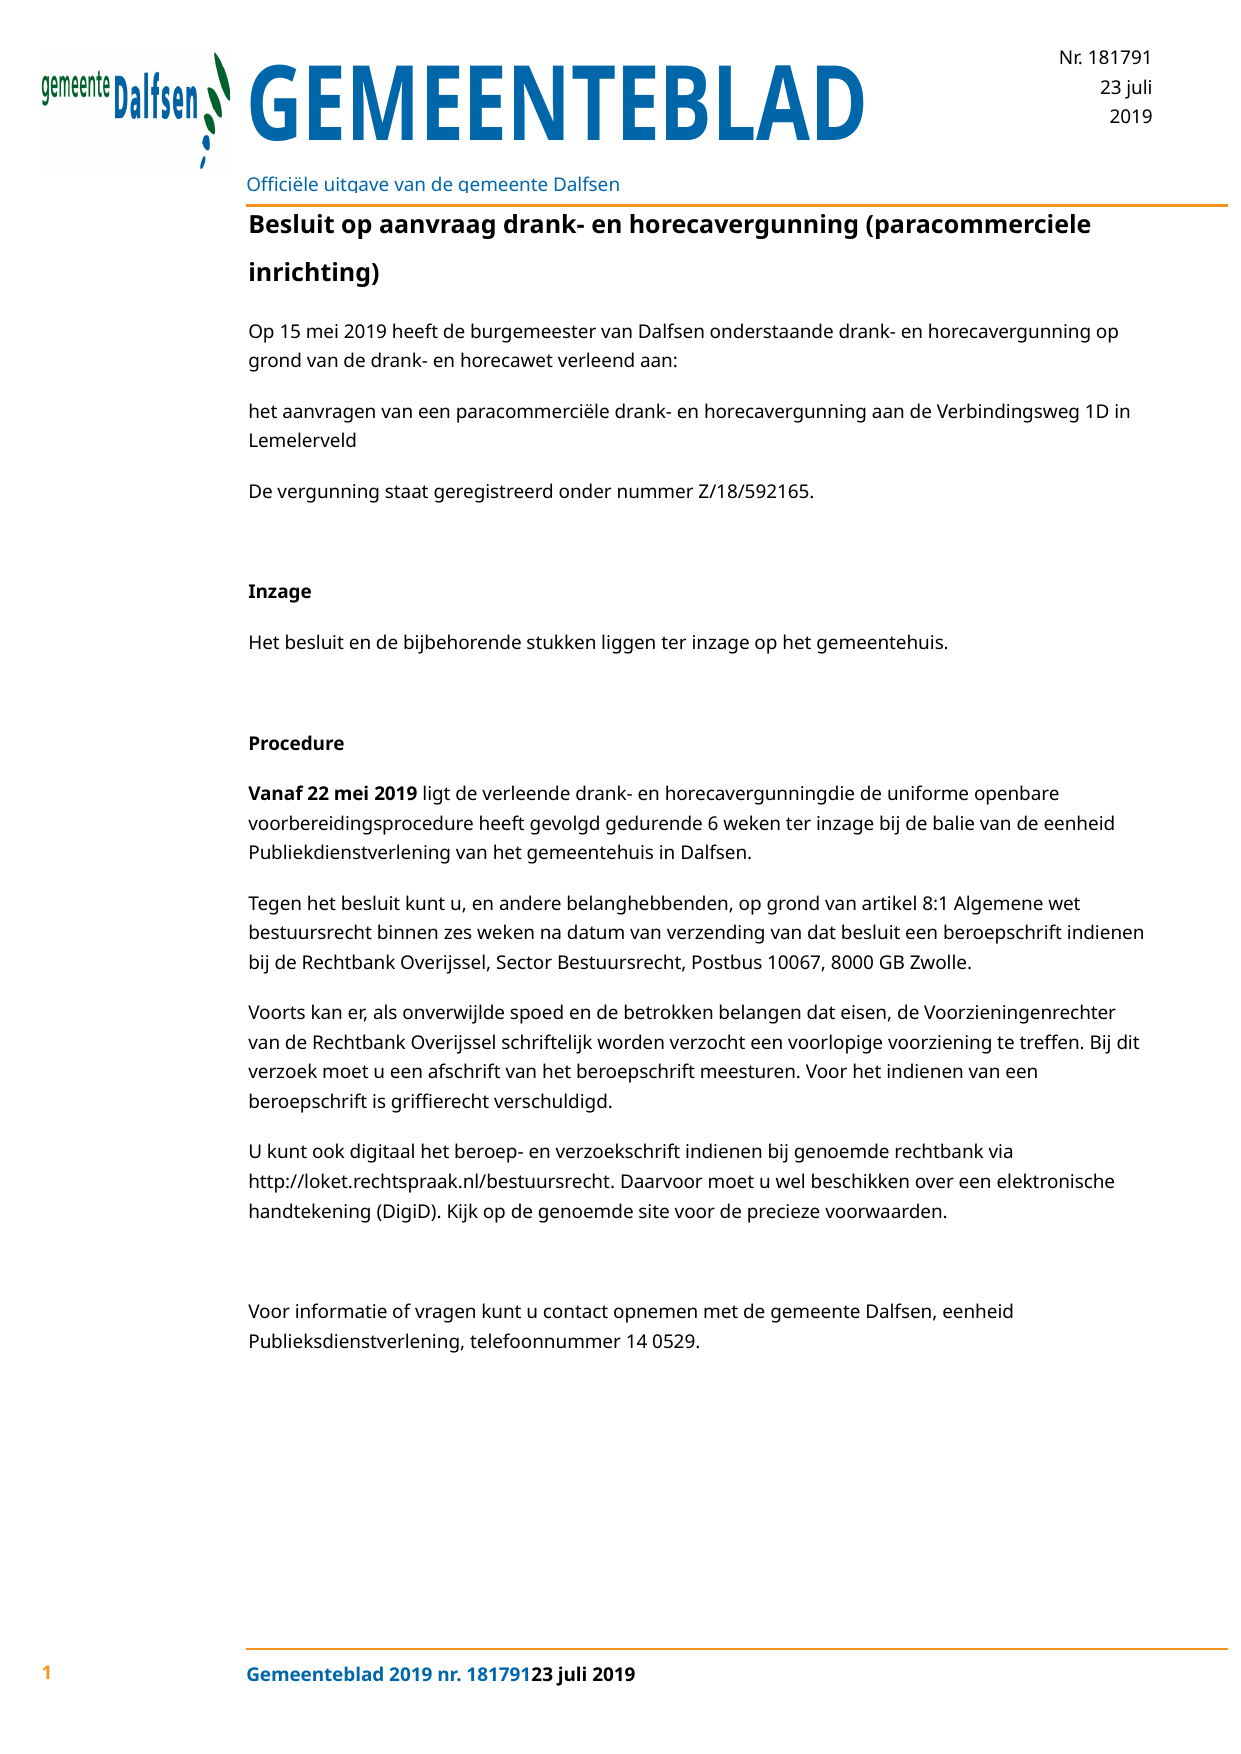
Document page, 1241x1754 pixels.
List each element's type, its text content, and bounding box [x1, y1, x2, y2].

text het aanvragen van een paracommerciële drank- en horecavergunning aan de Verbindingsweg 1D in Lemelerveld [248, 398, 1152, 453]
text Het besluit en de bijbehorende stukken liggen ter inzage op het gemeentehuis. [248, 629, 1152, 655]
text Procedure [248, 730, 1152, 756]
picture [41, 47, 231, 172]
text U kunt ook digitaal het beroep- en verzoekschrift indienen bij genoemde rechtbank via http://loket.rechtspraak.nl/bestuursrecht. Daarvoor moet u wel beschikken over een elektronische handtekening (DigiD). Kijk op de genoemde site voor de precieze voorwaarden. [248, 1139, 1152, 1224]
text Vanaf 22 mei 2019 ligt de verleende drank- en horecavergunningdie de uniforme openbare voorbereidingsprocedure heeft gevolgd gedurende 6 weken ter inzage bij de balie van de eenheid Publiekdienstverlening van het gemeentehuis in Dalfsen. [248, 780, 1152, 865]
text De vergunning staat geregistreerd onder nummer Z/18/592165. [248, 478, 1152, 504]
text Voorts kan er, als onverwijlde spoed en de betrokken belangen dat eisen, de Voorzieningenrechter van de Rechtbank Overijssel schriftelijk worden verzocht een voorlopige voorziening te treffen. Bij dit verzoek moet u een afschrift van het beroepschrift meesturen. Voor het indienen van een beroepschrift is griffierecht verschuldigd. [248, 999, 1152, 1114]
text Besluit op aanvraag drank- en horecavergunning (paracommerciele inrichting) [248, 207, 1152, 288]
text Inzage [248, 579, 1152, 604]
text Voor informatie of vragen kunt u contact opnemen met de gemeente Dalfsen, eenheid Publieksdienstverlening, telefoonnummer 14 0529. [248, 1299, 1152, 1354]
text Op 15 mei 2019 heeft de burgemeester van Dalfsen onderstaande drank- en horecavergunning op grond van de drank- en horecawet verleend aan: [248, 318, 1152, 373]
text Tegen het besluit kunt u, en andere belanghebbenden, op grond van artikel 8:1 Algemene wet bestuursrecht binnen zes weken na datum van verzending van dat besluit een beroepschrift indienen bij de Rechtbank Overijssel, Sector Bestuursrecht, Postbus 10067, 8000 GB Zwolle. [248, 890, 1152, 975]
